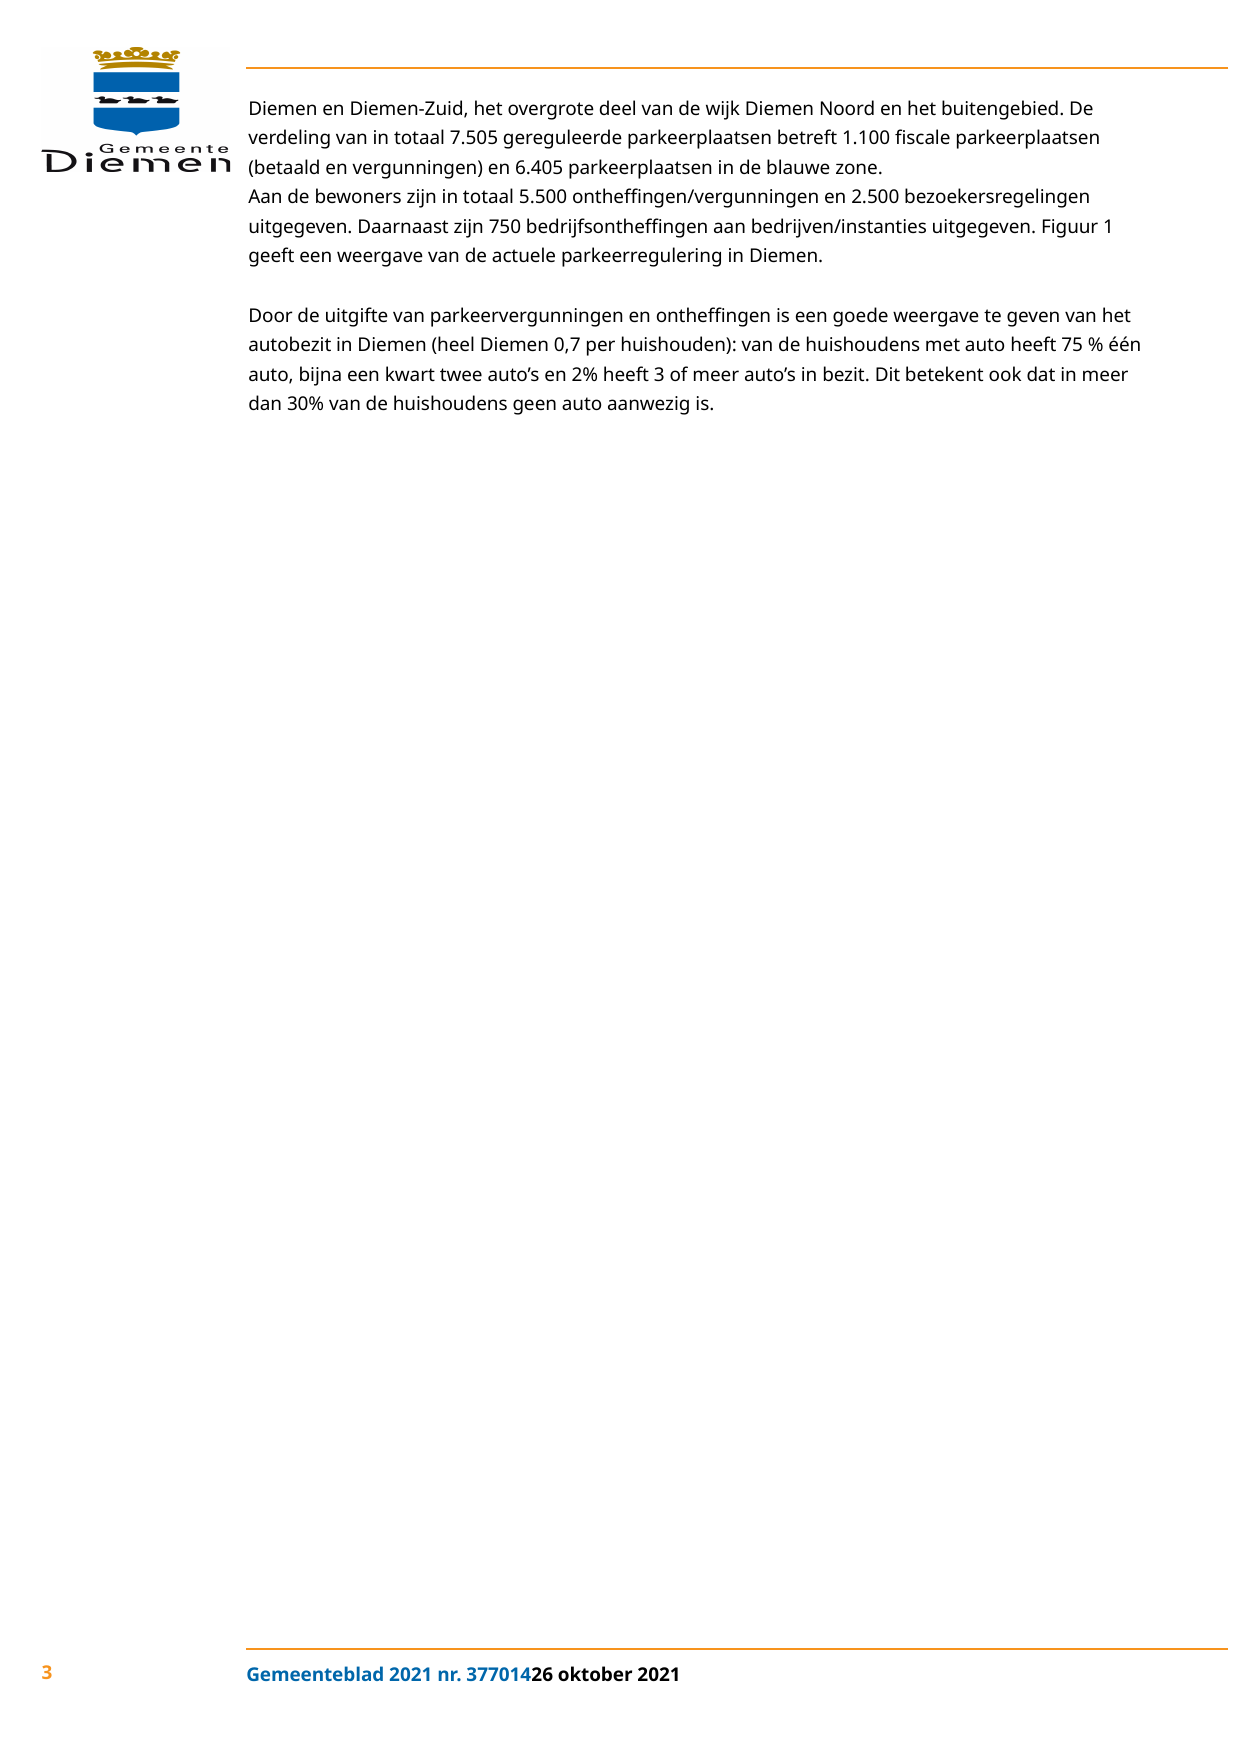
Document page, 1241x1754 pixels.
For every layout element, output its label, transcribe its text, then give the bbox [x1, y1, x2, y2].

text Aan de bewoners zijn in totaal 5.500 ontheffingen/vergunningen en 2.500 bezoekersregelingen uitgegeven. Daarnaast zijn 750 bedrijfsontheffingen aan bedrijven/instanties uitgegeven. Figuur 1 geeft een weergave van de actuele parkeerregulering in Diemen. [248, 183, 1152, 268]
text Door de uitgifte van parkeervergunningen en ontheffingen is een goede weergave te geven van het autobezit in Diemen (heel Diemen 0,7 per huishouden): van de huishoudens met auto heeft 75 % één auto, bijna een kwart twee auto’s en 2% heeft 3 of meer auto’s in bezit. Dit betekent ook dat in meer dan 30% van de huishoudens geen auto aanwezig is. [248, 302, 1152, 416]
text Diemen en Diemen-Zuid, het overgrote deel van de wijk Diemen Noord en het buitengebied. De verdeling van in totaal 7.505 gereguleerde parkeerplaatsen betreft 1.100 fiscale parkeerplaatsen (betaald en vergunningen) en 6.405 parkeerplaatsen in de blauwe zone. [248, 95, 1152, 180]
picture [41, 47, 231, 172]
